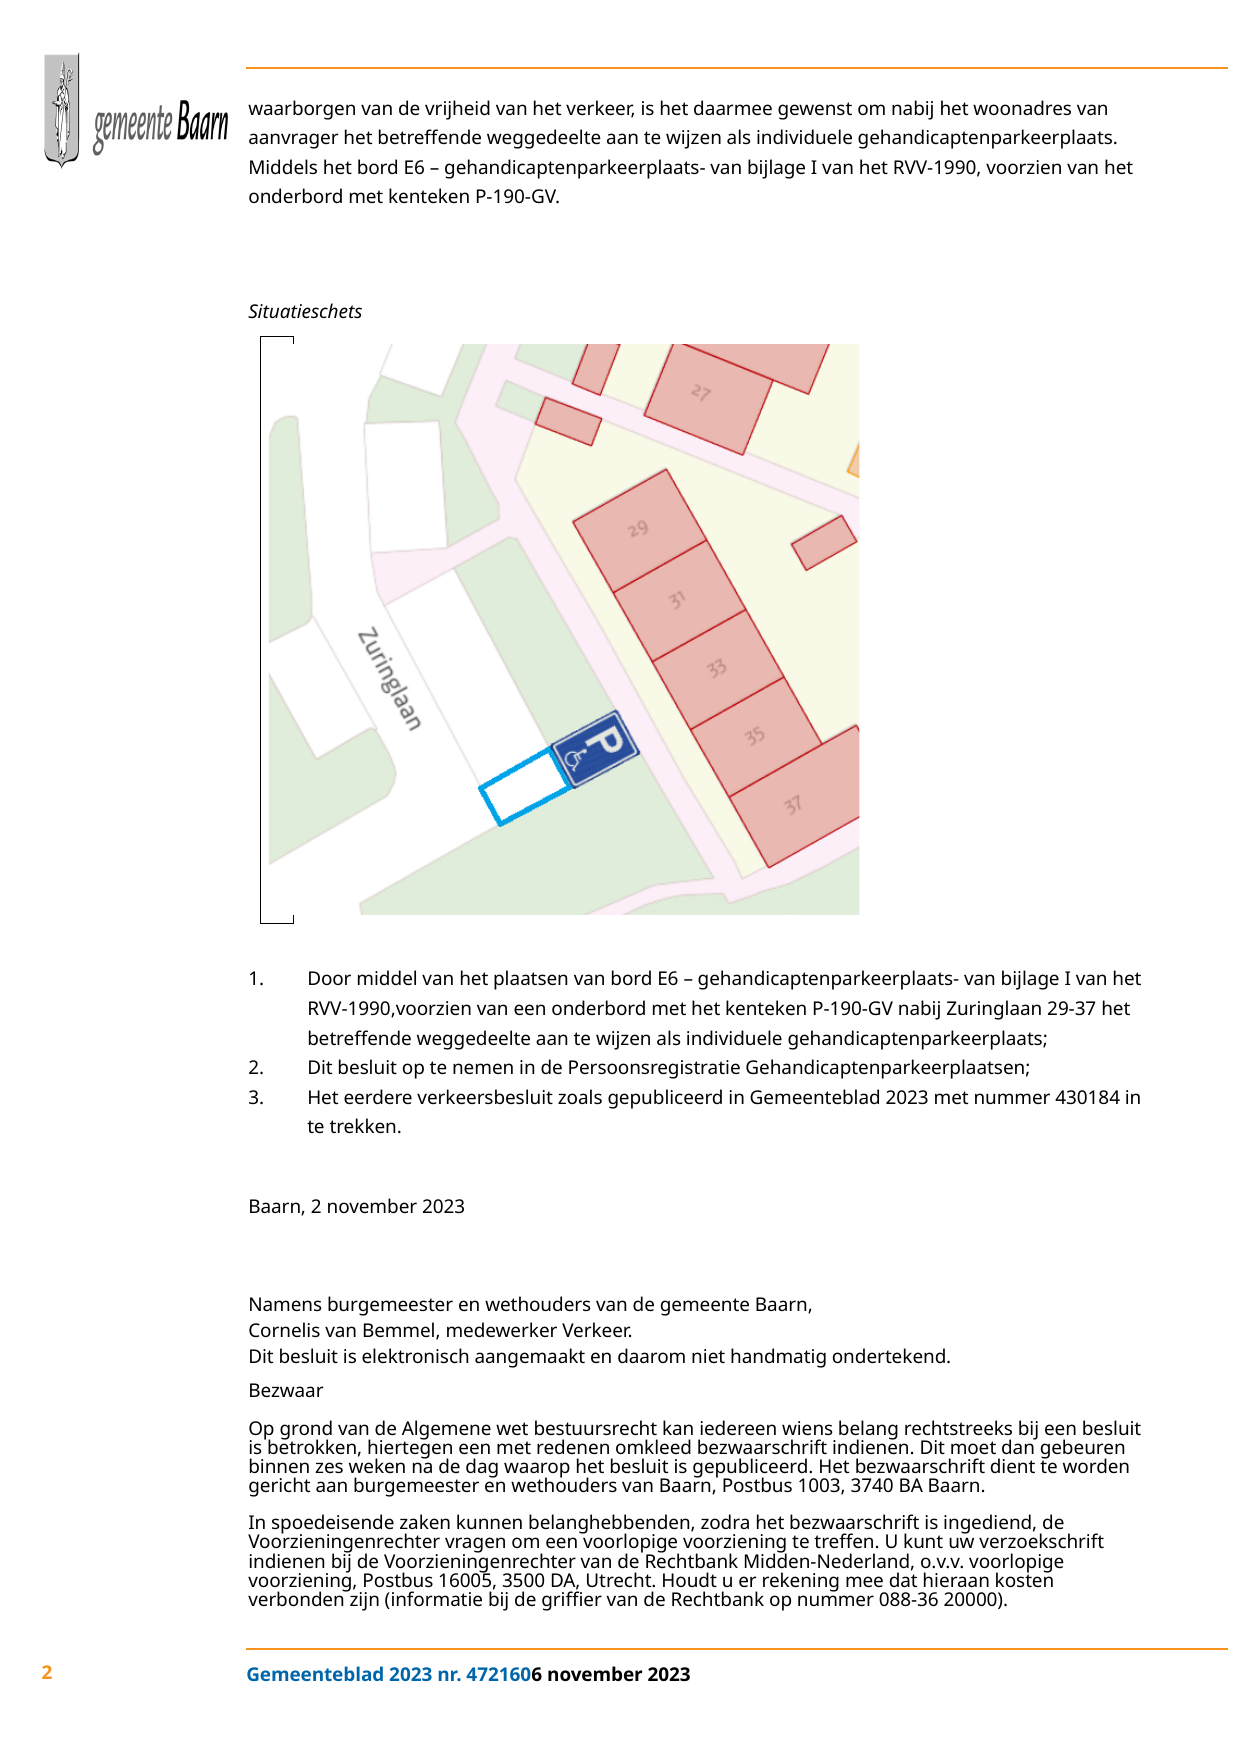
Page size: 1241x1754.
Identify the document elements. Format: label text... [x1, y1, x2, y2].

text Dit besluit is elektronisch aangemaakt en daarom niet handmatig ondertekend. [248, 1343, 1152, 1369]
picture [41, 47, 231, 172]
text Situatieschets [248, 298, 1152, 324]
text Cornelis van Bemmel, medewerker Verkeer. [248, 1317, 1152, 1343]
text Op grond van de Algemene wet bestuursrecht kan iedereen wiens belang rechtstreeks bij een besluit is betrokken, hiertegen een met redenen omkleed bezwaarschrift indienen. Dit moet dan gebeuren binnen zes weken na de dag waarop het besluit is gepubliceerd. Het bezwaarschrift dient te worden gericht aan burgemeester en wethouders van Baarn, Postbus 1003, 3740 BA Baarn. [248, 1419, 1152, 1497]
text In spoedeisende zaken kunnen belanghebbenden, zodra het bezwaarschrift is ingediend, de Voorzieningenrechter vragen om een voorlopige voorziening te treffen. U kunt uw verzoekschrift indienen bij de Voorzieningenrechter van de Rechtbank Midden-Nederland, o.v.v. voorlopige voorziening, Postbus 16005, 3500 DA, Utrecht. Houdt u er rekening mee dat hieraan kosten verbonden zijn (informatie bij de griffier van de Rechtbank op nummer 088-36 20000). [248, 1514, 1152, 1611]
text waarborgen van de vrijheid van het verkeer, is het daarmee gewenst om nabij het woonadres van aanvrager het betreffende weggedeelte aan te wijzen als individuele gehandicaptenparkeerplaats. Middels het bord E6 – gehandicaptenparkeerplaats- van bijlage I van het RVV-1990, voorzien van het onderbord met kenteken P-190-GV. [248, 95, 1152, 209]
picture [268, 344, 860, 915]
text Namens burgemeester en wethouders van de gemeente Baarn, [248, 1292, 1152, 1317]
text Bezwaar [248, 1382, 1152, 1402]
list Het eerdere verkeersbesluit zoals gepubliceerd in Gemeenteblad 2023 met nummer 430184 in te trekken. [248, 1084, 1152, 1139]
text Baarn, 2 november 2023 [248, 1193, 1152, 1219]
list Door middel van het plaatsen van bord E6 – gehandicaptenparkeerplaats- van bijlage I van het RVV-1990,voorzien van een onderbord met het kenteken P-190-GV nabij Zuringlaan 29-37 het betreffende weggedeelte aan te wijzen als individuele gehandicaptenparkeerplaats; [248, 966, 1152, 1050]
list Dit besluit op te nemen in de Persoonsregistratie Gehandicaptenparkeerplaatsen; [248, 1054, 1152, 1080]
